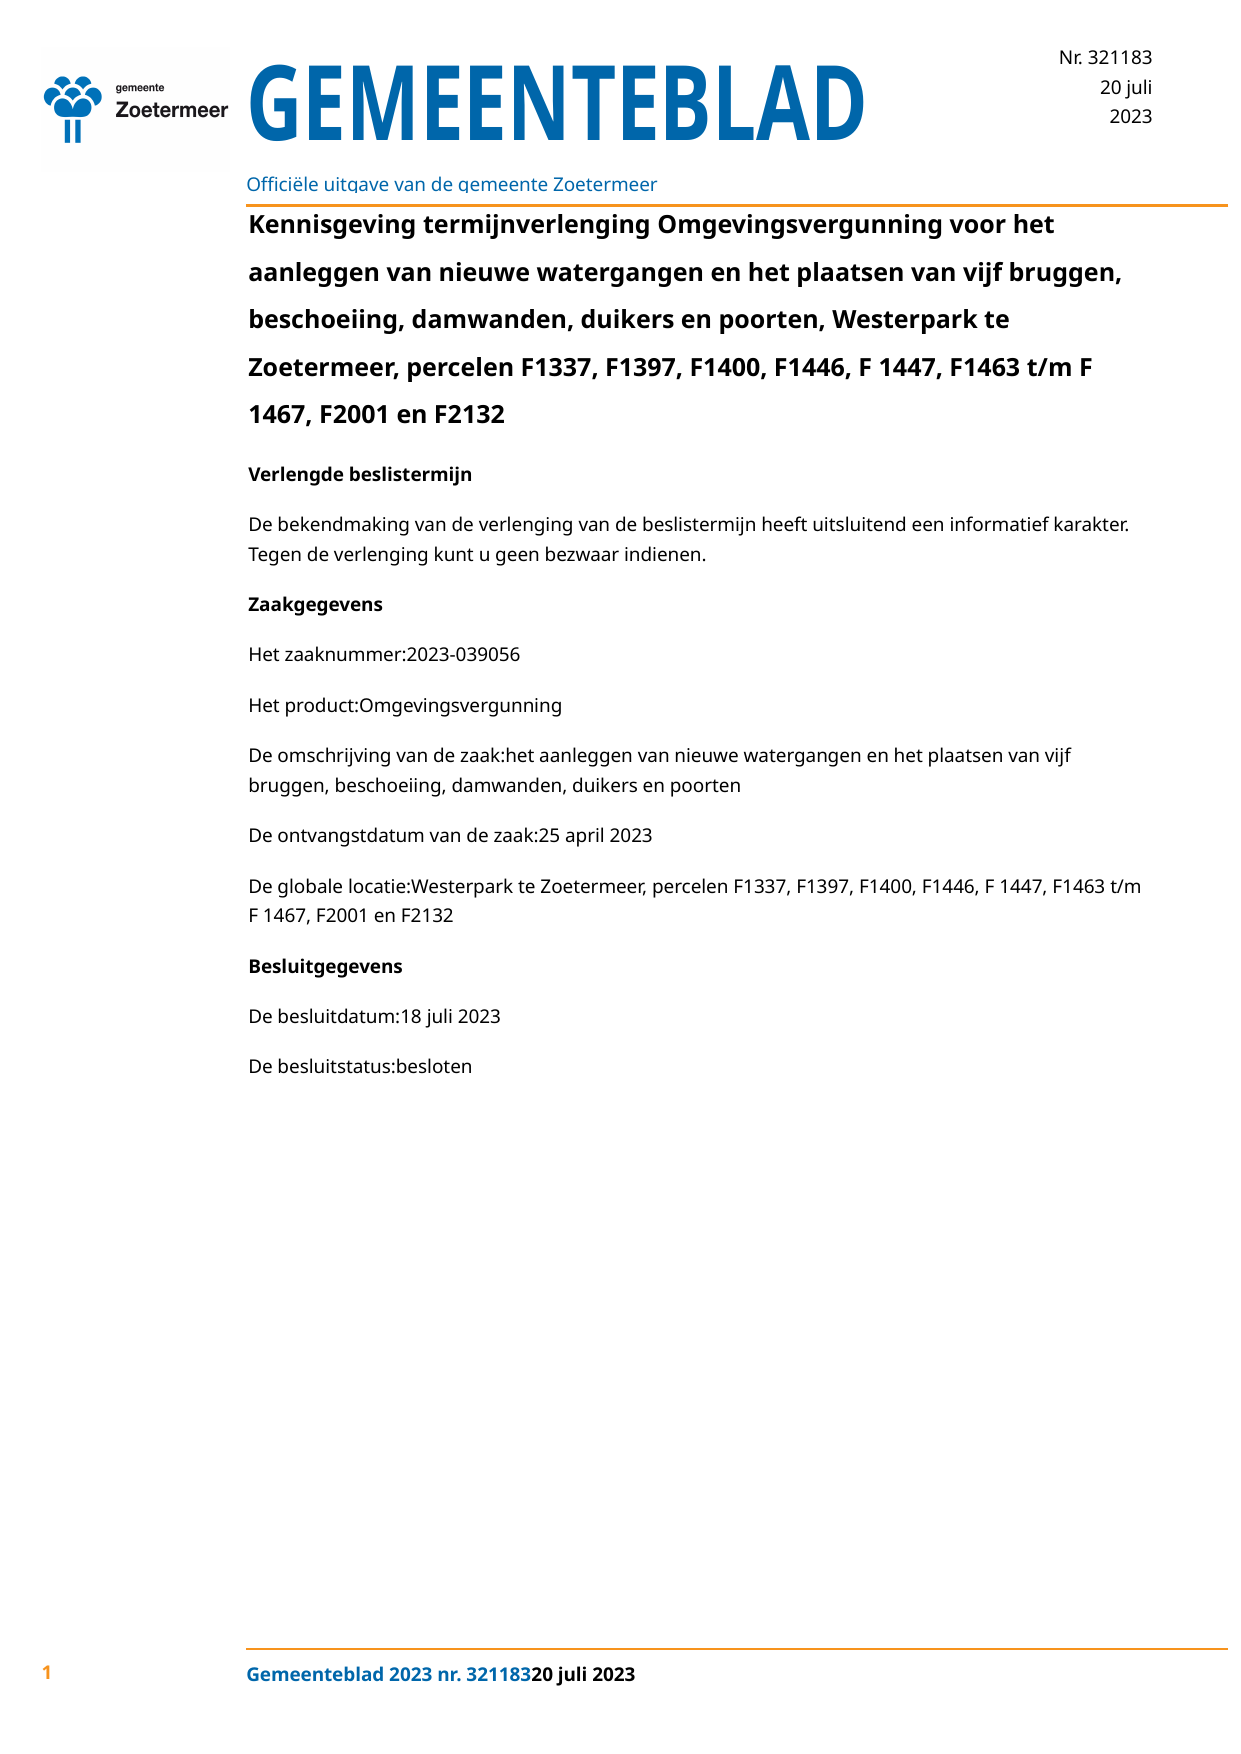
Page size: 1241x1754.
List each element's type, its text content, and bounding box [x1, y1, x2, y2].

text De bekendmaking van de verlenging van de beslistermijn heeft uitsluitend een informatief karakter. Tegen de verlenging kunt u geen bezwaar indienen. [248, 511, 1152, 566]
text Het product:Omgevingsvergunning [248, 692, 1152, 718]
text De ontvangstdatum van de zaak:25 april 2023 [248, 822, 1152, 848]
text De besluitdatum:18 juli 2023 [248, 1003, 1152, 1029]
text Zaakgegevens [248, 591, 1152, 617]
text Kennisgeving termijnverlenging Omgevingsvergunning voor het aanleggen van nieuwe watergangen en het plaatsen van vijf bruggen, beschoeiing, damwanden, duikers en poorten, Westerpark te Zoetermeer, percelen F1337, F1397, F1400, F1446, F 1447, F1463 t/m F 1467, F2001 en F2132 [248, 207, 1152, 431]
text De besluitstatus:besloten [248, 1054, 1152, 1079]
picture [41, 47, 231, 172]
text De omschrijving van de zaak:het aanleggen van nieuwe watergangen en het plaatsen van vijf bruggen, beschoeiing, damwanden, duikers en poorten [248, 742, 1152, 798]
text Besluitgegevens [248, 953, 1152, 978]
text Verlengde beslistermijn [248, 461, 1152, 486]
text De globale locatie:Westerpark te Zoetermeer, percelen F1337, F1397, F1400, F1446, F 1447, F1463 t/m F 1467, F2001 en F2132 [248, 873, 1152, 928]
text Het zaaknummer:2023-039056 [248, 642, 1152, 667]
